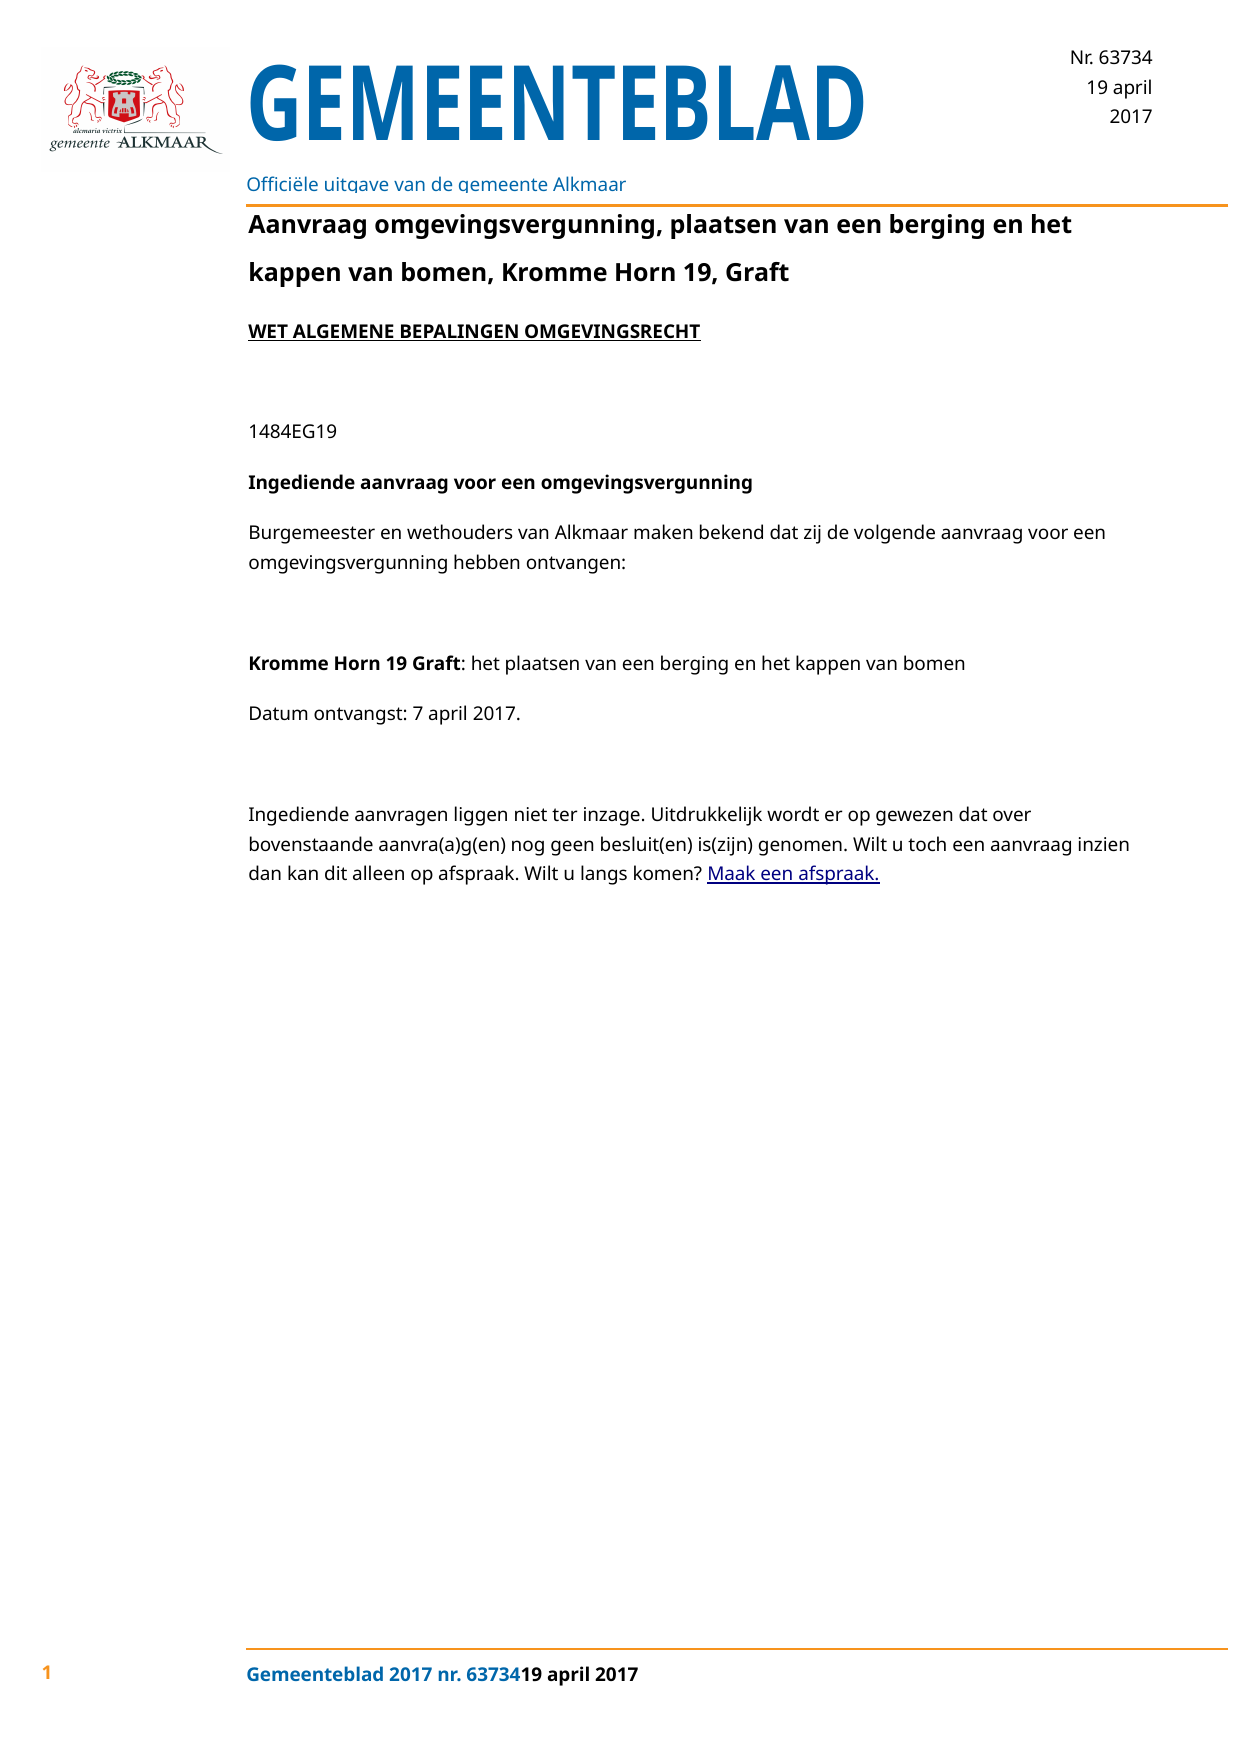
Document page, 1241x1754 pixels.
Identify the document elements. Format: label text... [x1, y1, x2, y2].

picture [41, 47, 231, 172]
text Datum ontvangst: 7 april 2017. [248, 700, 1152, 726]
text Kromme Horn 19 Graft: het plaatsen van een berging en het kappen van bomen [248, 650, 1152, 676]
text Ingediende aanvraag voor een omgevingsvergunning [248, 469, 1152, 495]
text Burgemeester en wethouders van Alkmaar maken bekend dat zij de volgende aanvraag voor een omgevingsvergunning hebben ontvangen: [248, 519, 1152, 575]
text 1484EG19 [248, 419, 1152, 444]
text WET ALGEMENE BEPALINGEN OMGEVINGSRECHT [248, 318, 1152, 344]
text Ingediende aanvragen liggen niet ter inzage. Uitdrukkelijk wordt er op gewezen dat over bovenstaande aanvra(a)g(en) nog geen besluit(en) is(zijn) genomen. Wilt u toch een aanvraag inzien dan kan dit alleen op afspraak. Wilt u langs komen? Maak een afspraak. [248, 801, 1152, 886]
text Aanvraag omgevingsvergunning, plaatsen van een berging en het kappen van bomen, Kromme Horn 19, Graft [248, 207, 1152, 288]
